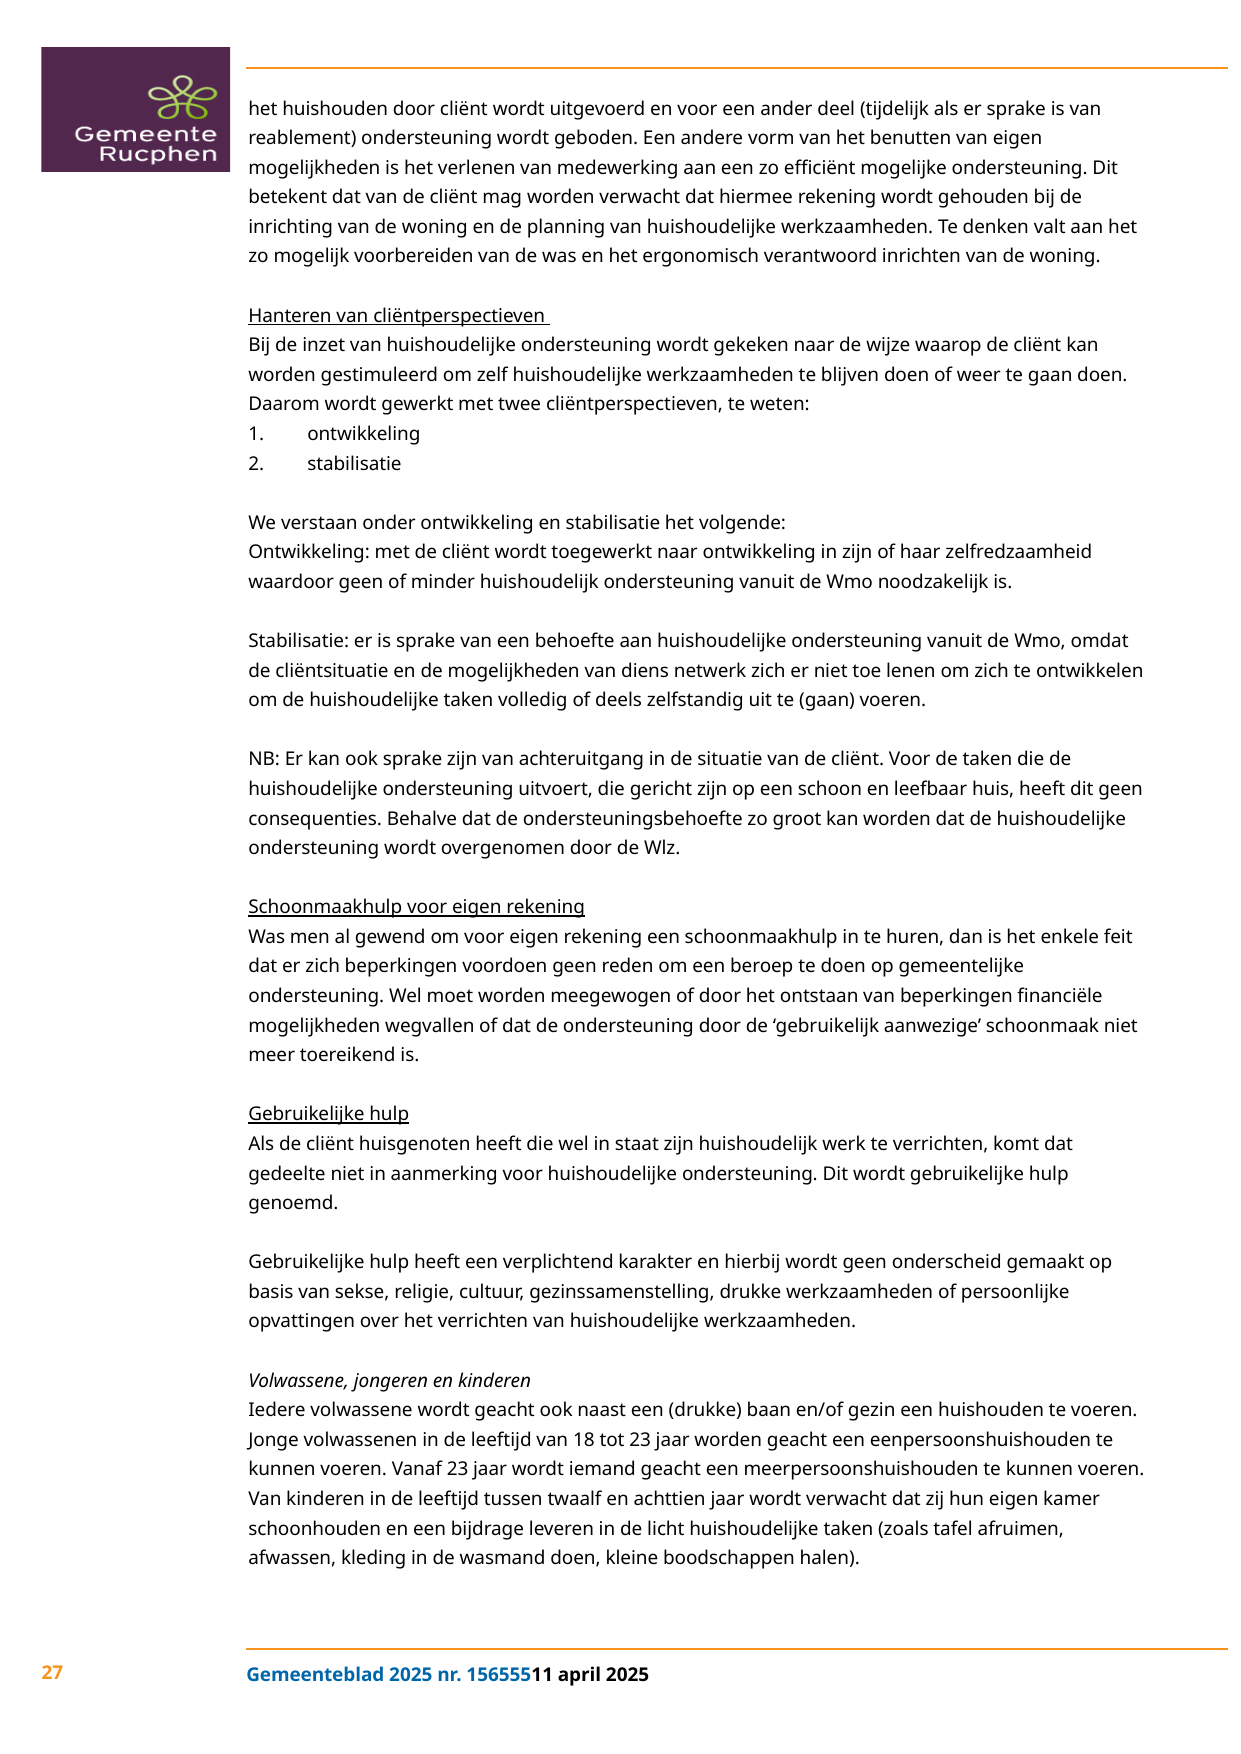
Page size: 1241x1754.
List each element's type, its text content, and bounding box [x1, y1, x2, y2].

text Was men al gewend om voor eigen rekening een schoonmaakhulp in te huren, dan is het enkele feit dat er zich beperkingen voordoen geen reden om een beroep te doen op gemeentelijke ondersteuning. Wel moet worden meegewogen of door het ontstaan van beperkingen financiële mogelijkheden wegvallen of dat de ondersteuning door de ‘gebruikelijk aanwezige’ schoonmaak niet meer toereikend is. [248, 923, 1152, 1067]
text Gebruikelijke hulp heeft een verplichtend karakter en hierbij wordt geen onderscheid gemaakt op basis van sekse, religie, cultuur, gezinssamenstelling, drukke werkzaamheden of persoonlijke opvattingen over het verrichten van huishoudelijke werkzaamheden. [248, 1248, 1152, 1333]
text Van kinderen in de leeftijd tussen twaalf en achttien jaar wordt verwacht dat zij hun eigen kamer schoonhouden en een bijdrage leveren in de licht huishoudelijke taken (zoals tafel afruimen, afwassen, kleding in de wasmand doen, kleine boodschappen halen). [248, 1485, 1152, 1570]
text NB: Er kan ook sprake zijn van achteruitgang in de situatie van de cliënt. Voor de taken die de huishoudelijke ondersteuning uitvoert, die gericht zijn op een schoon en leefbaar huis, heeft dit geen consequenties. Behalve dat de ondersteuningsbehoefte zo groot kan worden dat de huishoudelijke ondersteuning wordt overgenomen door de Wlz. [248, 746, 1152, 860]
text We verstaan onder ontwikkeling en stabilisatie het volgende: [248, 509, 1152, 535]
text Hanteren van cliëntperspectieven [248, 302, 1152, 328]
text Gebruikelijke hulp [248, 1101, 1152, 1126]
text Als de cliënt huisgenoten heeft die wel in staat zijn huishoudelijk werk te verrichten, komt dat gedeelte niet in aanmerking voor huishoudelijke ondersteuning. Dit wordt gebruikelijke hulp genoemd. [248, 1130, 1152, 1215]
text Volwassene, jongeren en kinderen [248, 1367, 1152, 1393]
text Schoonmaakhulp voor eigen rekening [248, 893, 1152, 919]
picture [41, 47, 231, 172]
text Stabilisatie: er is sprake van een behoefte aan huishoudelijke ondersteuning vanuit de Wmo, omdat de cliëntsituatie en de mogelijkheden van diens netwerk zich er niet toe lenen om zich te ontwikkelen om de huishoudelijke taken volledig of deels zelfstandig uit te (gaan) voeren. [248, 627, 1152, 712]
text het huishouden door cliënt wordt uitgevoerd en voor een ander deel (tijdelijk als er sprake is van reablement) ondersteuning wordt geboden. Een andere vorm van het benutten van eigen mogelijkheden is het verlenen van medewerking aan een zo efficiënt mogelijke ondersteuning. Dit betekent dat van de cliënt mag worden verwacht dat hiermee rekening wordt gehouden bij de inrichting van de woning en de planning van huishoudelijke werkzaamheden. Te denken valt aan het zo mogelijk voorbereiden van de was en het ergonomisch verantwoord inrichten van de woning. [248, 95, 1152, 268]
text Bij de inzet van huishoudelijke ondersteuning wordt gekeken naar de wijze waarop de cliënt kan worden gestimuleerd om zelf huishoudelijke werkzaamheden te blijven doen of weer te gaan doen. Daarom wordt gewerkt met twee cliëntperspectieven, te weten: [248, 331, 1152, 416]
list ontwikkeling [248, 420, 1152, 446]
text Iedere volwassene wordt geacht ook naast een (drukke) baan en/of gezin een huishouden te voeren. Jonge volwassenen in de leeftijd van 18 tot 23 jaar worden geacht een eenpersoonshuishouden te kunnen voeren. Vanaf 23 jaar wordt iemand geacht een meerpersoonshuishouden te kunnen voeren. [248, 1396, 1152, 1481]
text Ontwikkeling: met de cliënt wordt toegewerkt naar ontwikkeling in zijn of haar zelfredzaamheid waardoor geen of minder huishoudelijk ondersteuning vanuit de Wmo noodzakelijk is. [248, 538, 1152, 594]
list stabilisatie [248, 450, 1152, 476]
